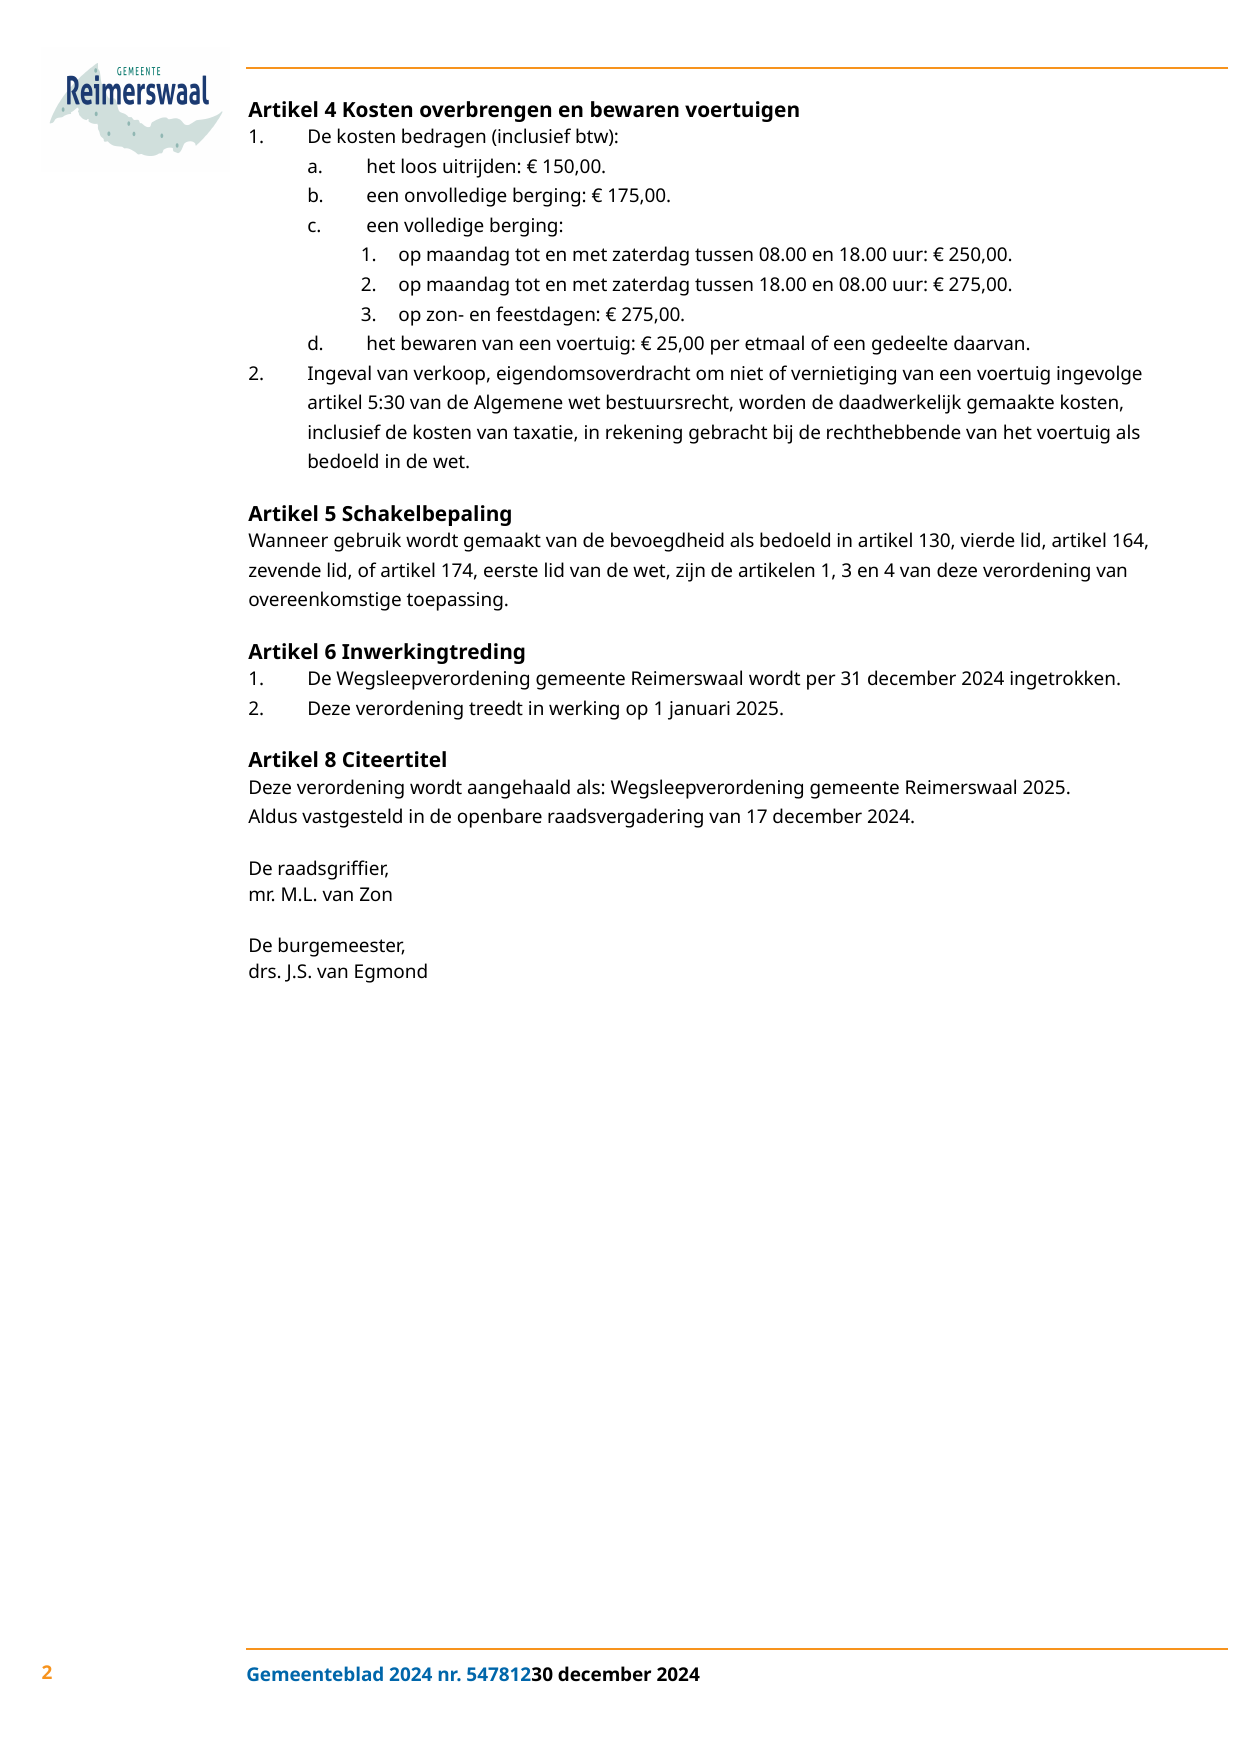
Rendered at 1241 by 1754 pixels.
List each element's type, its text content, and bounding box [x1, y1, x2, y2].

text Deze verordening wordt aangehaald als: Wegsleepverordening gemeente Reimerswaal 2025. [248, 774, 1152, 800]
list op zon- en feestdagen: € 275,00. [361, 301, 1152, 326]
list Deze verordening treedt in werking op 1 januari 2025. [248, 695, 1152, 721]
list Ingeval van verkoop, eigendomsoverdracht om niet of vernietiging van een voertuig ingevolge artikel 5:30 van de Algemene wet bestuursrecht, worden de daadwerkelijk gemaakte kosten, inclusief de kosten van taxatie, in rekening gebracht bij de rechthebbende van het voertuig als bedoeld in de wet. [248, 360, 1152, 474]
list op maandag tot en met zaterdag tussen 18.00 en 08.00 uur: € 275,00. [361, 271, 1152, 297]
text Aldus vastgesteld in de openbare raadsvergadering van 17 december 2024. [248, 803, 1152, 829]
text Artikel 5 Schakelbepaling [248, 499, 1152, 527]
picture [41, 47, 231, 172]
list een volledige berging: [307, 212, 1152, 238]
list De Wegsleepverordening gemeente Reimerswaal wordt per 31 december 2024 ingetrokken. [248, 666, 1152, 691]
text mr. M.L. van Zon [248, 881, 1152, 906]
text Artikel 8 Citeertitel [248, 746, 1152, 774]
text Artikel 4 Kosten overbrengen en bewaren voertuigen [248, 95, 1152, 123]
list het bewaren van een voertuig: € 25,00 per etmaal of een gedeelte daarvan. [307, 330, 1152, 356]
text Artikel 6 Inwerkingtreding [248, 637, 1152, 666]
list het loos uitrijden: € 150,00. [307, 153, 1152, 178]
list op maandag tot en met zaterdag tussen 08.00 en 18.00 uur: € 250,00. [361, 242, 1152, 267]
text Wanneer gebruik wordt gemaakt van de bevoegdheid als bedoeld in artikel 130, vierde lid, artikel 164, zevende lid, of artikel 174, eerste lid van de wet, zijn de artikelen 1, 3 en 4 van deze verordening van overeenkomstige toepassing. [248, 527, 1152, 612]
text De raadsgriffier, [248, 855, 1152, 881]
list een onvolledige berging: € 175,00. [307, 182, 1152, 208]
text De burgemeester, [248, 932, 1152, 958]
list De kosten bedragen (inclusief btw): [248, 123, 1152, 149]
text drs. J.S. van Egmond [248, 958, 1152, 984]
